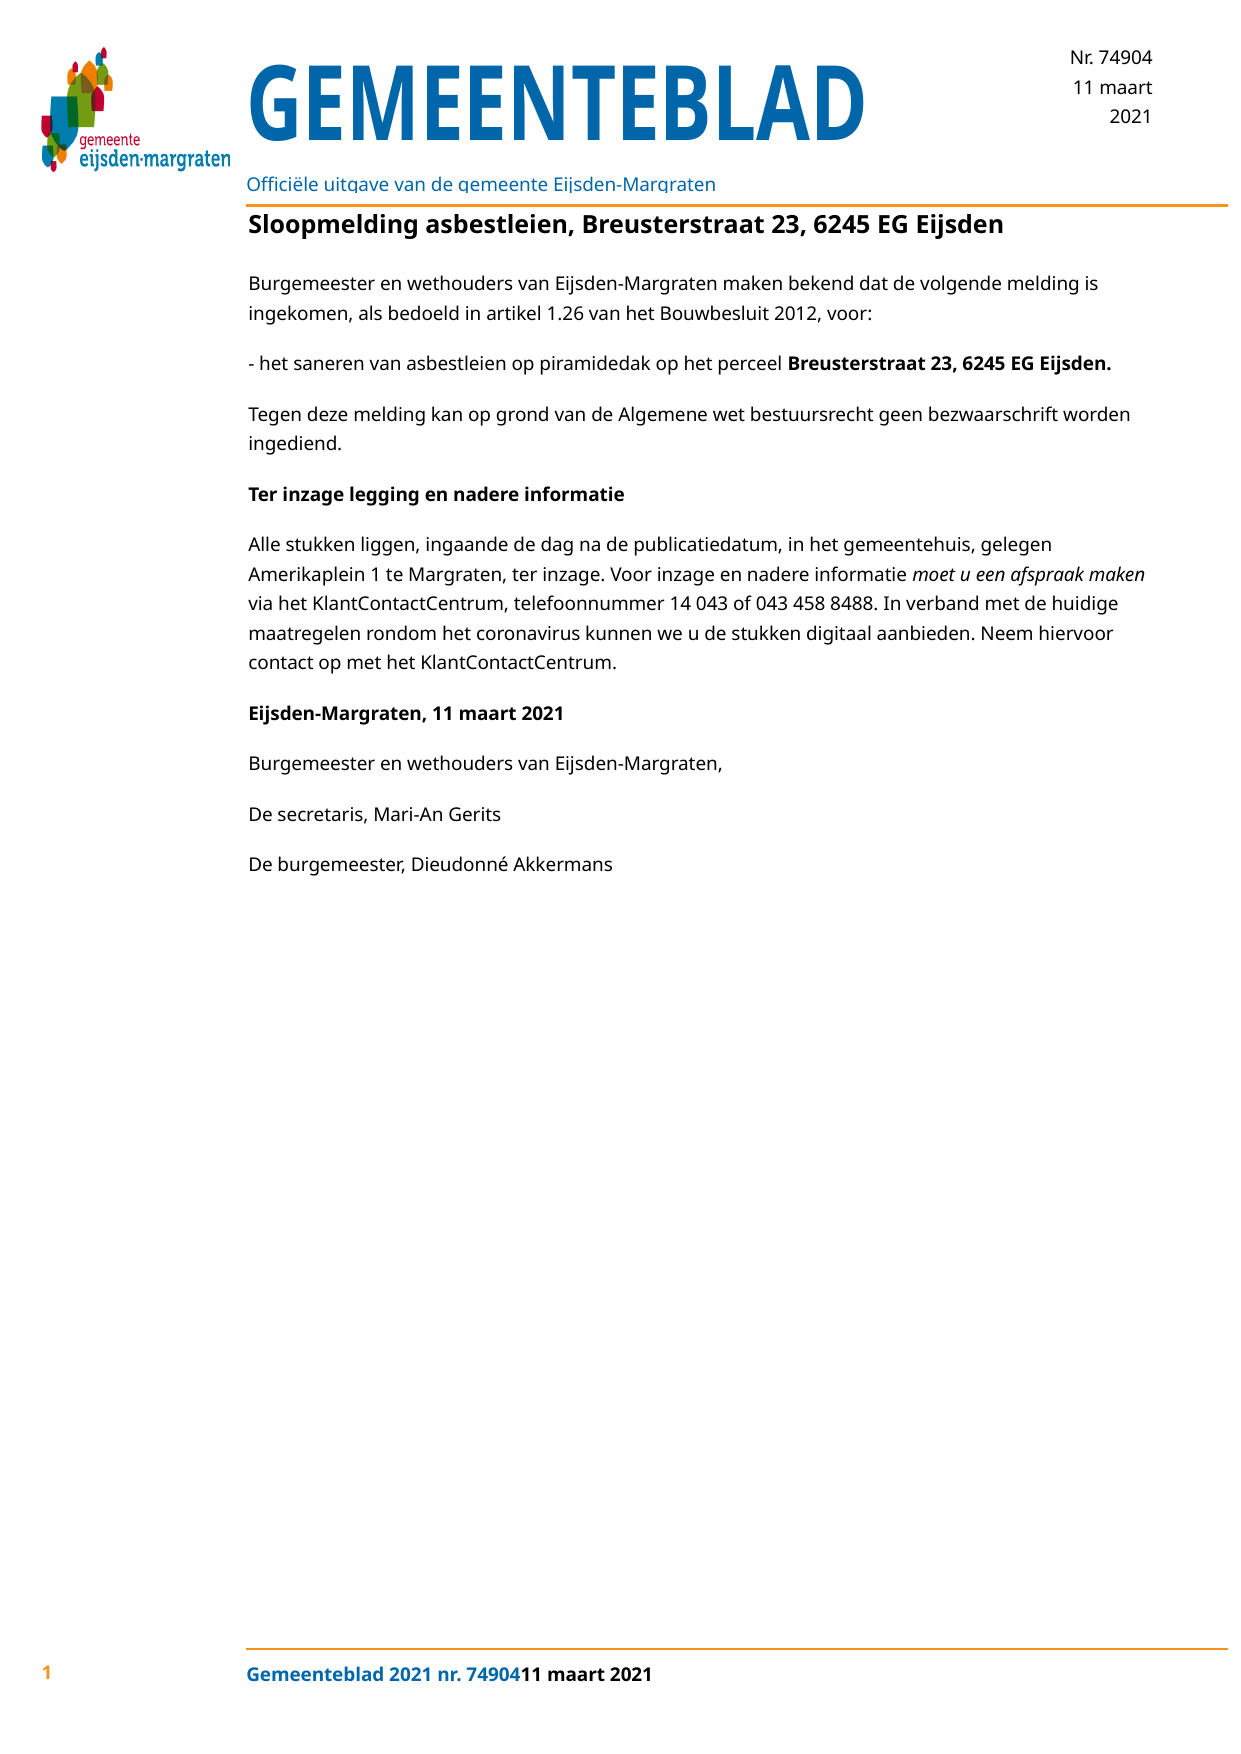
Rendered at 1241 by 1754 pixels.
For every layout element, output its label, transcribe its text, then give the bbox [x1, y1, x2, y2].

picture [41, 47, 231, 172]
text Eijsden-Margraten, 11 maart 2021 [248, 700, 1152, 726]
text De burgemeester, Dieudonné Akkermans [248, 851, 1152, 877]
text - het saneren van asbestleien op piramidedak op het perceel Breusterstraat 23, 6245 EG Eijsden. [248, 350, 1152, 376]
text Sloopmelding asbestleien, Breusterstraat 23, 6245 EG Eijsden [248, 207, 1152, 241]
text Ter inzage legging en nadere informatie [248, 481, 1152, 506]
text Burgemeester en wethouders van Eijsden-Margraten, [248, 750, 1152, 776]
text Tegen deze melding kan op grond van de Algemene wet bestuursrecht geen bezwaarschrift worden ingediend. [248, 401, 1152, 456]
text De secretaris, Mari-An Gerits [248, 801, 1152, 826]
text Alle stukken liggen, ingaande de dag na de publicatiedatum, in het gemeentehuis, gelegen Amerikaplein 1 te Margraten, ter inzage. Voor inzage en nadere informatie moet u een afspraak maken via het KlantContactCentrum, telefoonnummer 14 043 of 043 458 8488. In verband met de huidige maatregelen rondom het coronavirus kunnen we u de stukken digitaal aanbieden. Neem hiervoor contact op met het KlantContactCentrum. [248, 531, 1152, 675]
text Burgemeester en wethouders van Eijsden-Margraten maken bekend dat de volgende melding is ingekomen, als bedoeld in artikel 1.26 van het Bouwbesluit 2012, voor: [248, 270, 1152, 326]
